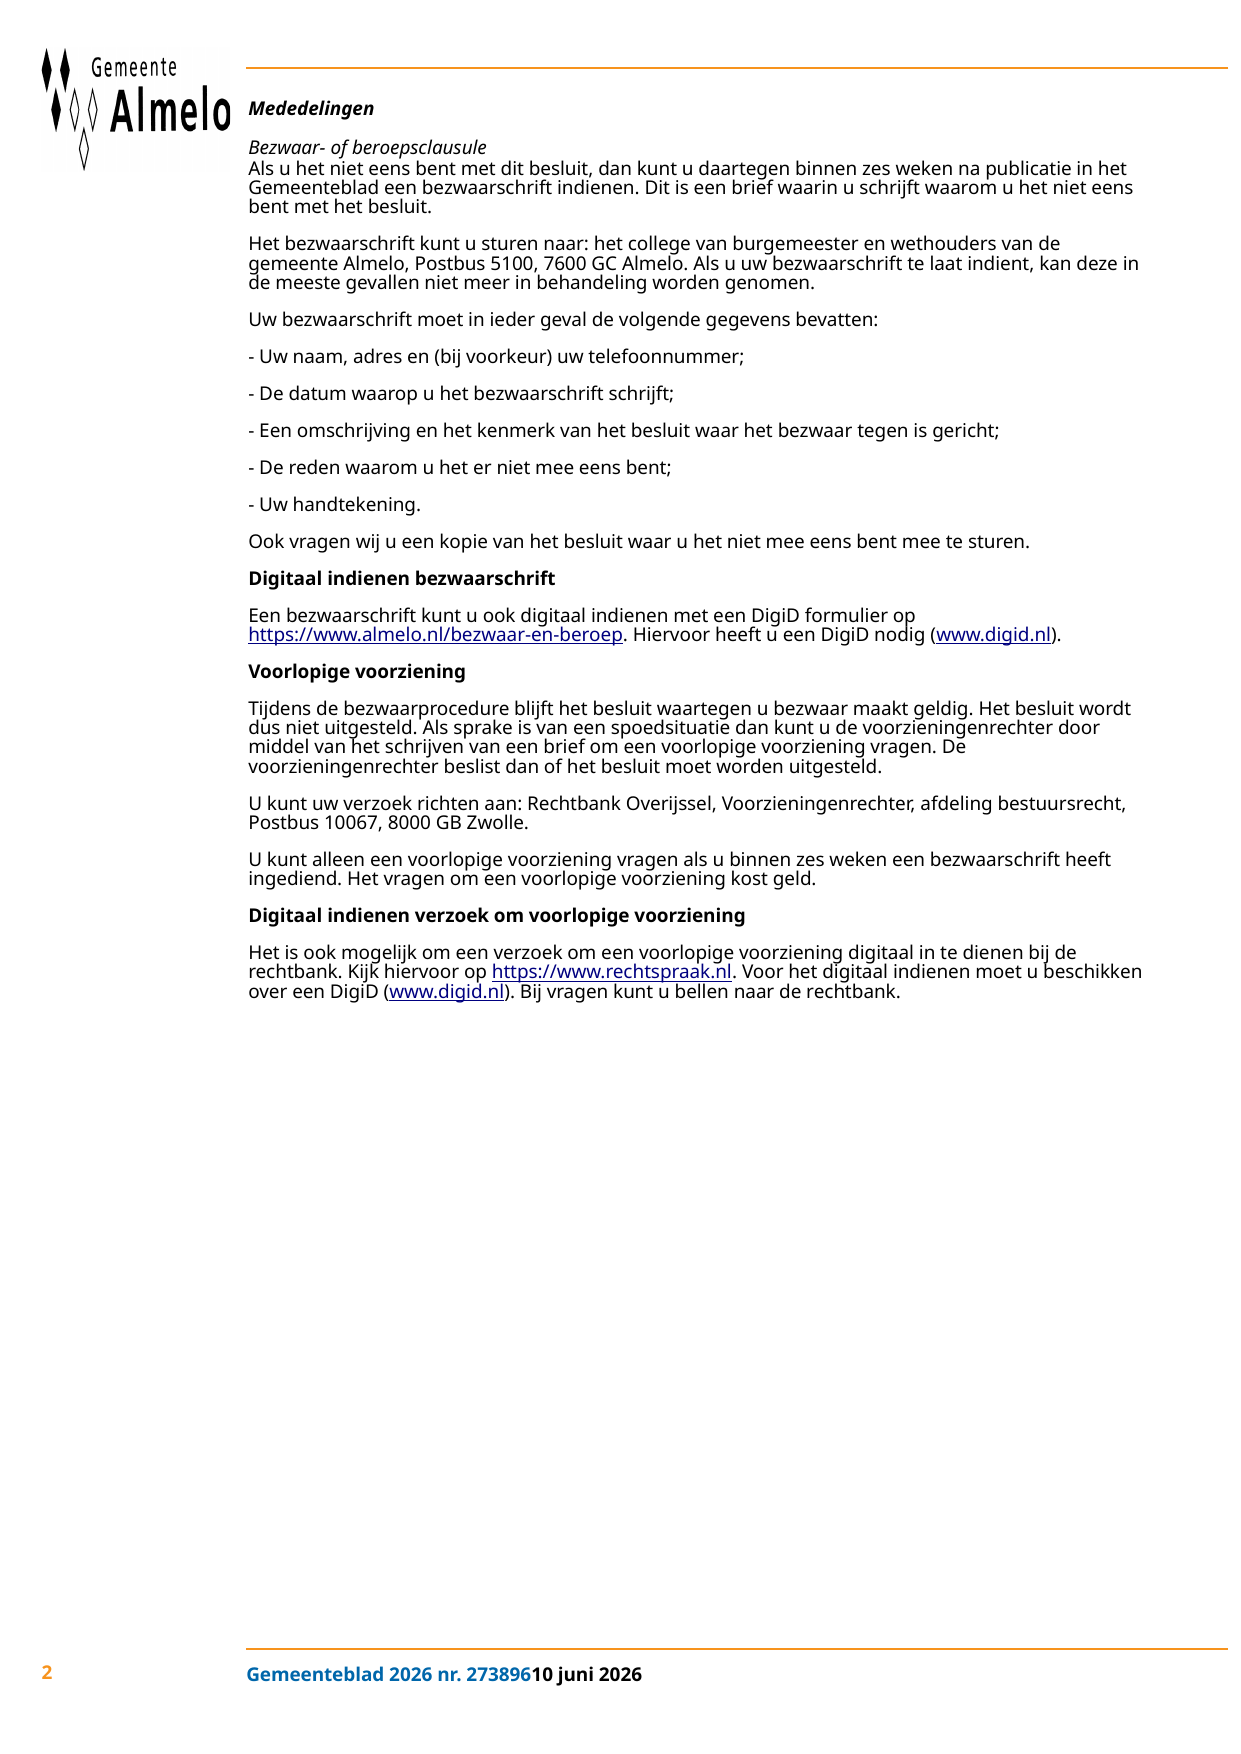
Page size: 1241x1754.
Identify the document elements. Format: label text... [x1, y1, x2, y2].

picture [41, 47, 231, 172]
text - Een omschrijving en het kenmerk van het besluit waar het bezwaar tegen is gericht; [248, 422, 1152, 441]
text Bezwaar- of beroepsclausule [248, 134, 1152, 160]
text - De datum waarop u het bezwaarschrift schrijft; [248, 385, 1152, 404]
text Het is ook mogelijk om een verzoek om een voorlopige voorziening digitaal in te dienen bij de rechtbank. Kijk hiervoor op https://www.rechtspraak.nl. Voor het digitaal indienen moet u beschikken over een DigiD (www.digid.nl). Bij vragen kunt u bellen naar de rechtbank. [248, 944, 1152, 1002]
text U kunt alleen een voorlopige voorziening vragen als u binnen zes weken een bezwaarschrift heeft ingediend. Het vragen om een voorlopige voorziening kost geld. [248, 851, 1152, 889]
text Een bezwaarschrift kunt u ook digitaal indienen met een DigiD formulier op https://www.almelo.nl/bezwaar-en-beroep. Hiervoor heeft u een DigiD nodig (www.digid.nl). [248, 607, 1152, 645]
text Uw bezwaarschrift moet in ieder geval de volgende gegevens bevatten: [248, 311, 1152, 330]
text - De reden waarom u het er niet mee eens bent; [248, 459, 1152, 478]
text Mededelingen [248, 95, 1152, 121]
text Als u het niet eens bent met dit besluit, dan kunt u daartegen binnen zes weken na publicatie in het Gemeenteblad een bezwaarschrift indienen. Dit is een brief waarin u schrijft waarom u het niet eens bent met het besluit. [248, 160, 1152, 218]
text Voorlopige voorziening [248, 663, 1152, 682]
text - Uw naam, adres en (bij voorkeur) uw telefoonnummer; [248, 348, 1152, 367]
text Digitaal indienen verzoek om voorlopige voorziening [248, 907, 1152, 926]
text Tijdens de bezwaarprocedure blijft het besluit waartegen u bezwaar maakt geldig. Het besluit wordt dus niet uitgesteld. Als sprake is van een spoedsituatie dan kunt u de voorzieningenrechter door middel van het schrijven van een brief om een voorlopige voorziening vragen. De voorzieningenrechter beslist dan of het besluit moet worden uitgesteld. [248, 700, 1152, 777]
text Ook vragen wij u een kopie van het besluit waar u het niet mee eens bent mee te sturen. [248, 533, 1152, 552]
text Het bezwaarschrift kunt u sturen naar: het college van burgemeester en wethouders van de gemeente Almelo, Postbus 5100, 7600 GC Almelo. Als u uw bezwaarschrift te laat indient, kan deze in de meeste gevallen niet meer in behandeling worden genomen. [248, 235, 1152, 293]
text Digitaal indienen bezwaarschrift [248, 570, 1152, 589]
text U kunt uw verzoek richten aan: Rechtbank Overijssel, Voorzieningenrechter, afdeling bestuursrecht, Postbus 10067, 8000 GB Zwolle. [248, 795, 1152, 833]
text - Uw handtekening. [248, 496, 1152, 515]
